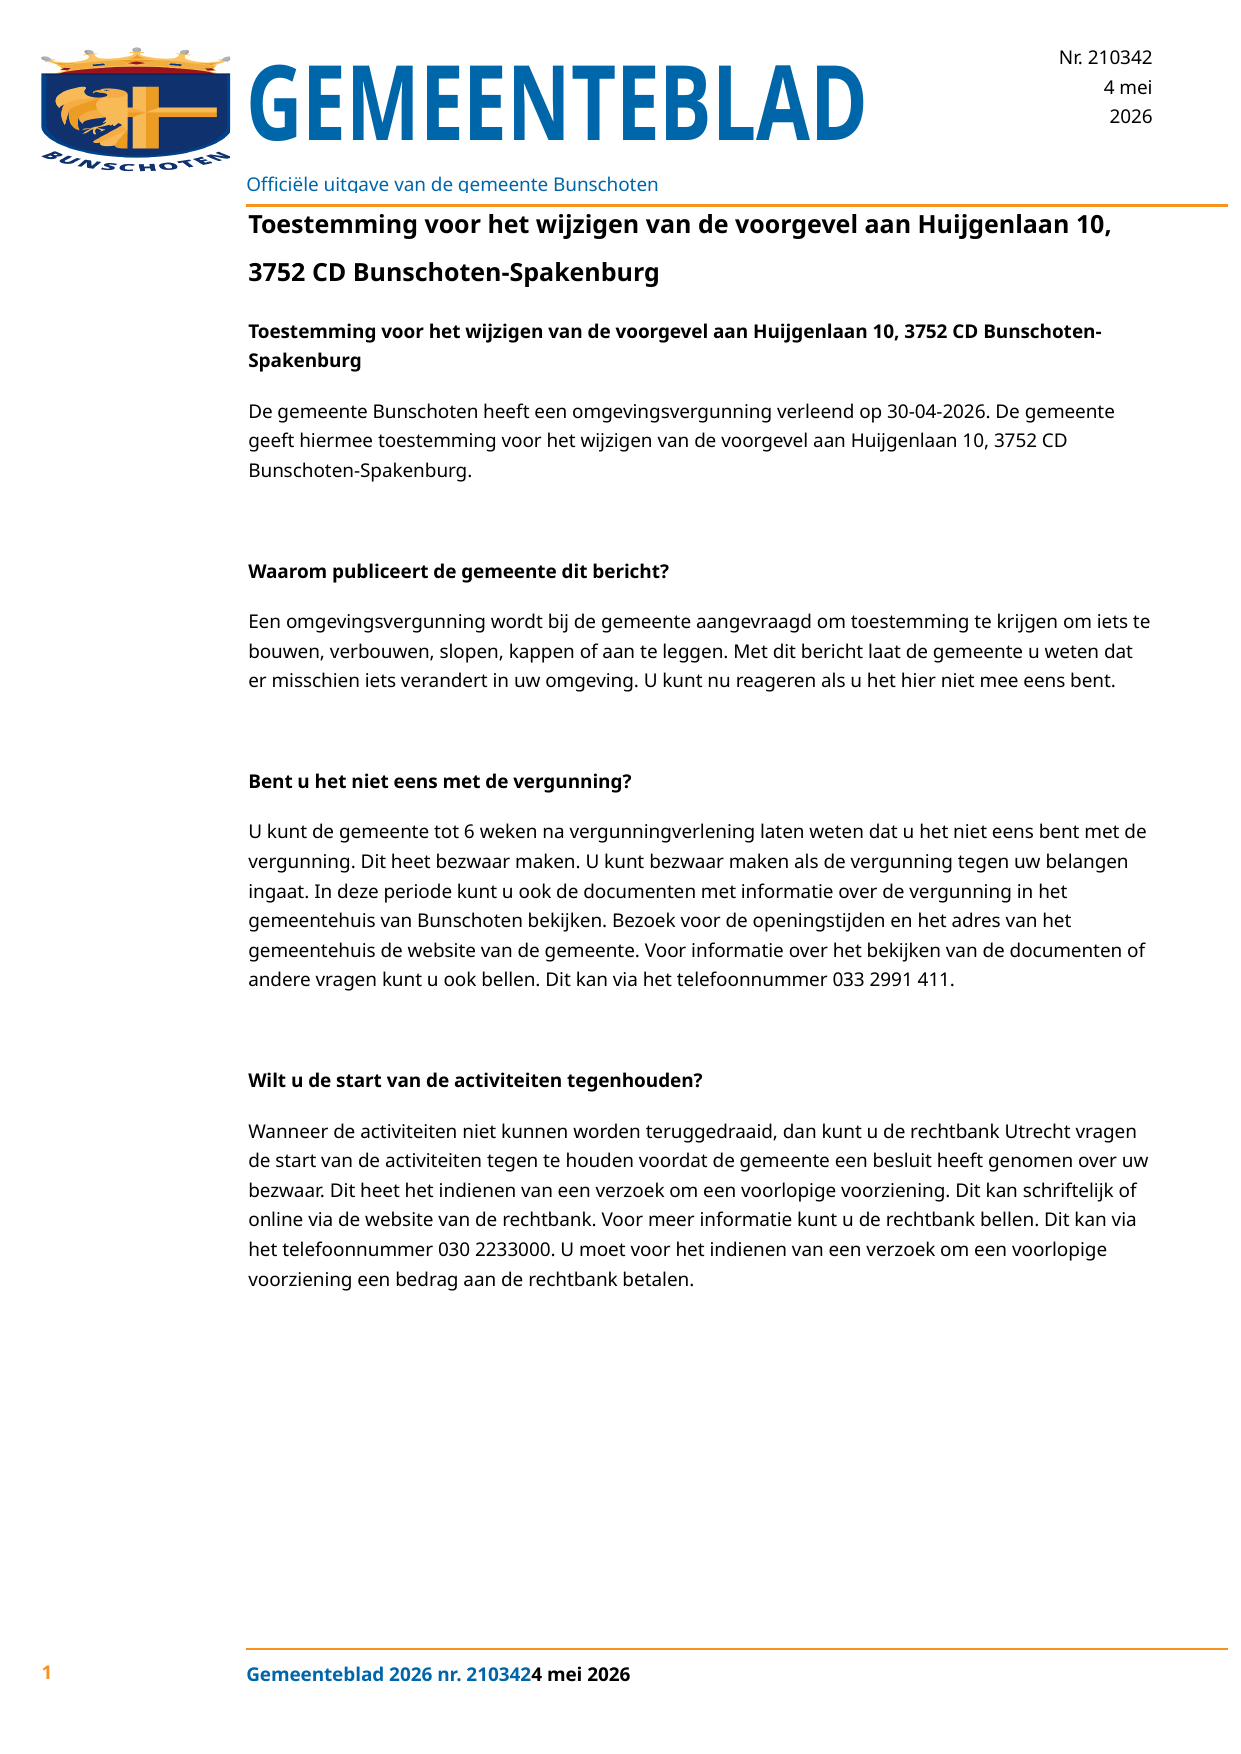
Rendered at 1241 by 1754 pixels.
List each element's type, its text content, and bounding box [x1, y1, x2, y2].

text Bent u het niet eens met de vergunning? [248, 768, 1152, 794]
text Waarom publiceert de gemeente dit bericht? [248, 558, 1152, 584]
text Een omgevingsvergunning wordt bij de gemeente aangevraagd om toestemming te krijgen om iets te bouwen, verbouwen, slopen, kappen of aan te leggen. Met dit bericht laat de gemeente u weten dat er misschien iets verandert in uw omgeving. U kunt nu reageren als u het hier niet mee eens bent. [248, 608, 1152, 693]
text De gemeente Bunschoten heeft een omgevingsvergunning verleend op 30-04-2026. De gemeente geeft hiermee toestemming voor het wijzigen van de voorgevel aan Huijgenlaan 10, 3752 CD Bunschoten-Spakenburg. [248, 398, 1152, 483]
picture [41, 47, 231, 172]
text Wilt u de start van de activiteiten tegenhouden? [248, 1067, 1152, 1093]
text Toestemming voor het wijzigen van de voorgevel aan Huijgenlaan 10, 3752 CD Bunschoten-Spakenburg [248, 318, 1152, 373]
text U kunt de gemeente tot 6 weken na vergunningverlening laten weten dat u het niet eens bent met de vergunning. Dit heet bezwaar maken. U kunt bezwaar maken als de vergunning tegen uw belangen ingaat. In deze periode kunt u ook de documenten met informatie over de vergunning in het gemeentehuis van Bunschoten bekijken. Bezoek voor de openingstijden en het adres van het gemeentehuis de website van de gemeente. Voor informatie over het bekijken van de documenten of andere vragen kunt u ook bellen. Dit kan via het telefoonnummer 033 2991 411. [248, 819, 1152, 992]
text Wanneer de activiteiten niet kunnen worden teruggedraaid, dan kunt u de rechtbank Utrecht vragen de start van de activiteiten tegen te houden voordat de gemeente een besluit heeft genomen over uw bezwaar. Dit heet het indienen van een verzoek om een voorlopige voorziening. Dit kan schriftelijk of online via de website van de rechtbank. Voor meer informatie kunt u de rechtbank bellen. Dit kan via het telefoonnummer 030 2233000. U moet voor het indienen van een verzoek om een voorlopige voorziening een bedrag aan de rechtbank betalen. [248, 1118, 1152, 1292]
text Toestemming voor het wijzigen van de voorgevel aan Huijgenlaan 10, 3752 CD Bunschoten-Spakenburg [248, 207, 1152, 288]
